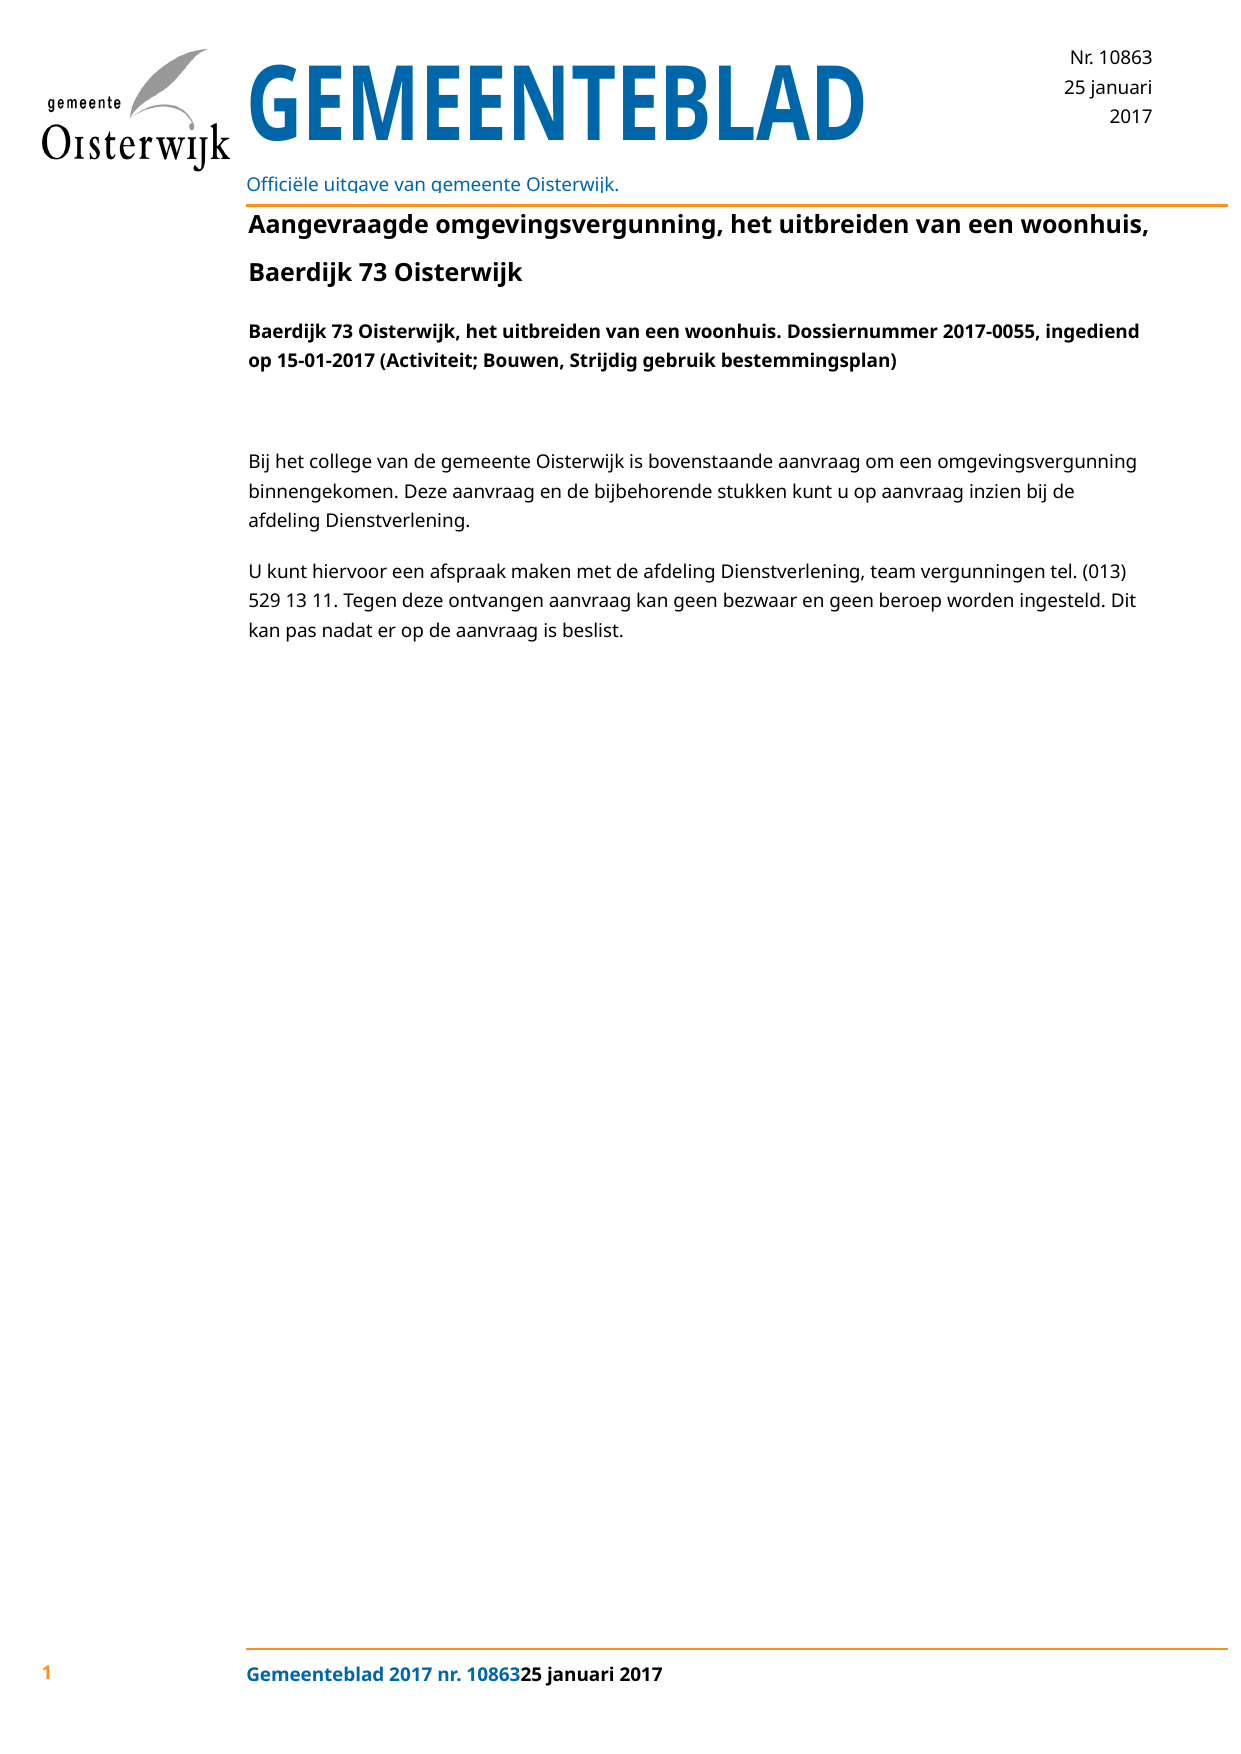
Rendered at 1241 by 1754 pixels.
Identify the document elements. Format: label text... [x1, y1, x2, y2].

text Bij het college van de gemeente Oisterwijk is bovenstaande aanvraag om een omgevingsvergunning binnengekomen. Deze aanvraag en de bijbehorende stukken kunt u op aanvraag inzien bij de afdeling Dienstverlening. [248, 448, 1152, 533]
picture [41, 47, 231, 172]
text U kunt hiervoor een afspraak maken met de afdeling Dienstverlening, team vergunningen tel. (013) 529 13 11. Tegen deze ontvangen aanvraag kan geen bezwaar en geen beroep worden ingesteld. Dit kan pas nadat er op de aanvraag is beslist. [248, 558, 1152, 643]
text Baerdijk 73 Oisterwijk, het uitbreiden van een woonhuis. Dossiernummer 2017-0055, ingediend op 15-01-2017 (Activiteit; Bouwen, Strijdig gebruik bestemmingsplan) [248, 318, 1152, 373]
text Aangevraagde omgevingsvergunning, het uitbreiden van een woonhuis, Baerdijk 73 Oisterwijk [248, 207, 1152, 288]
